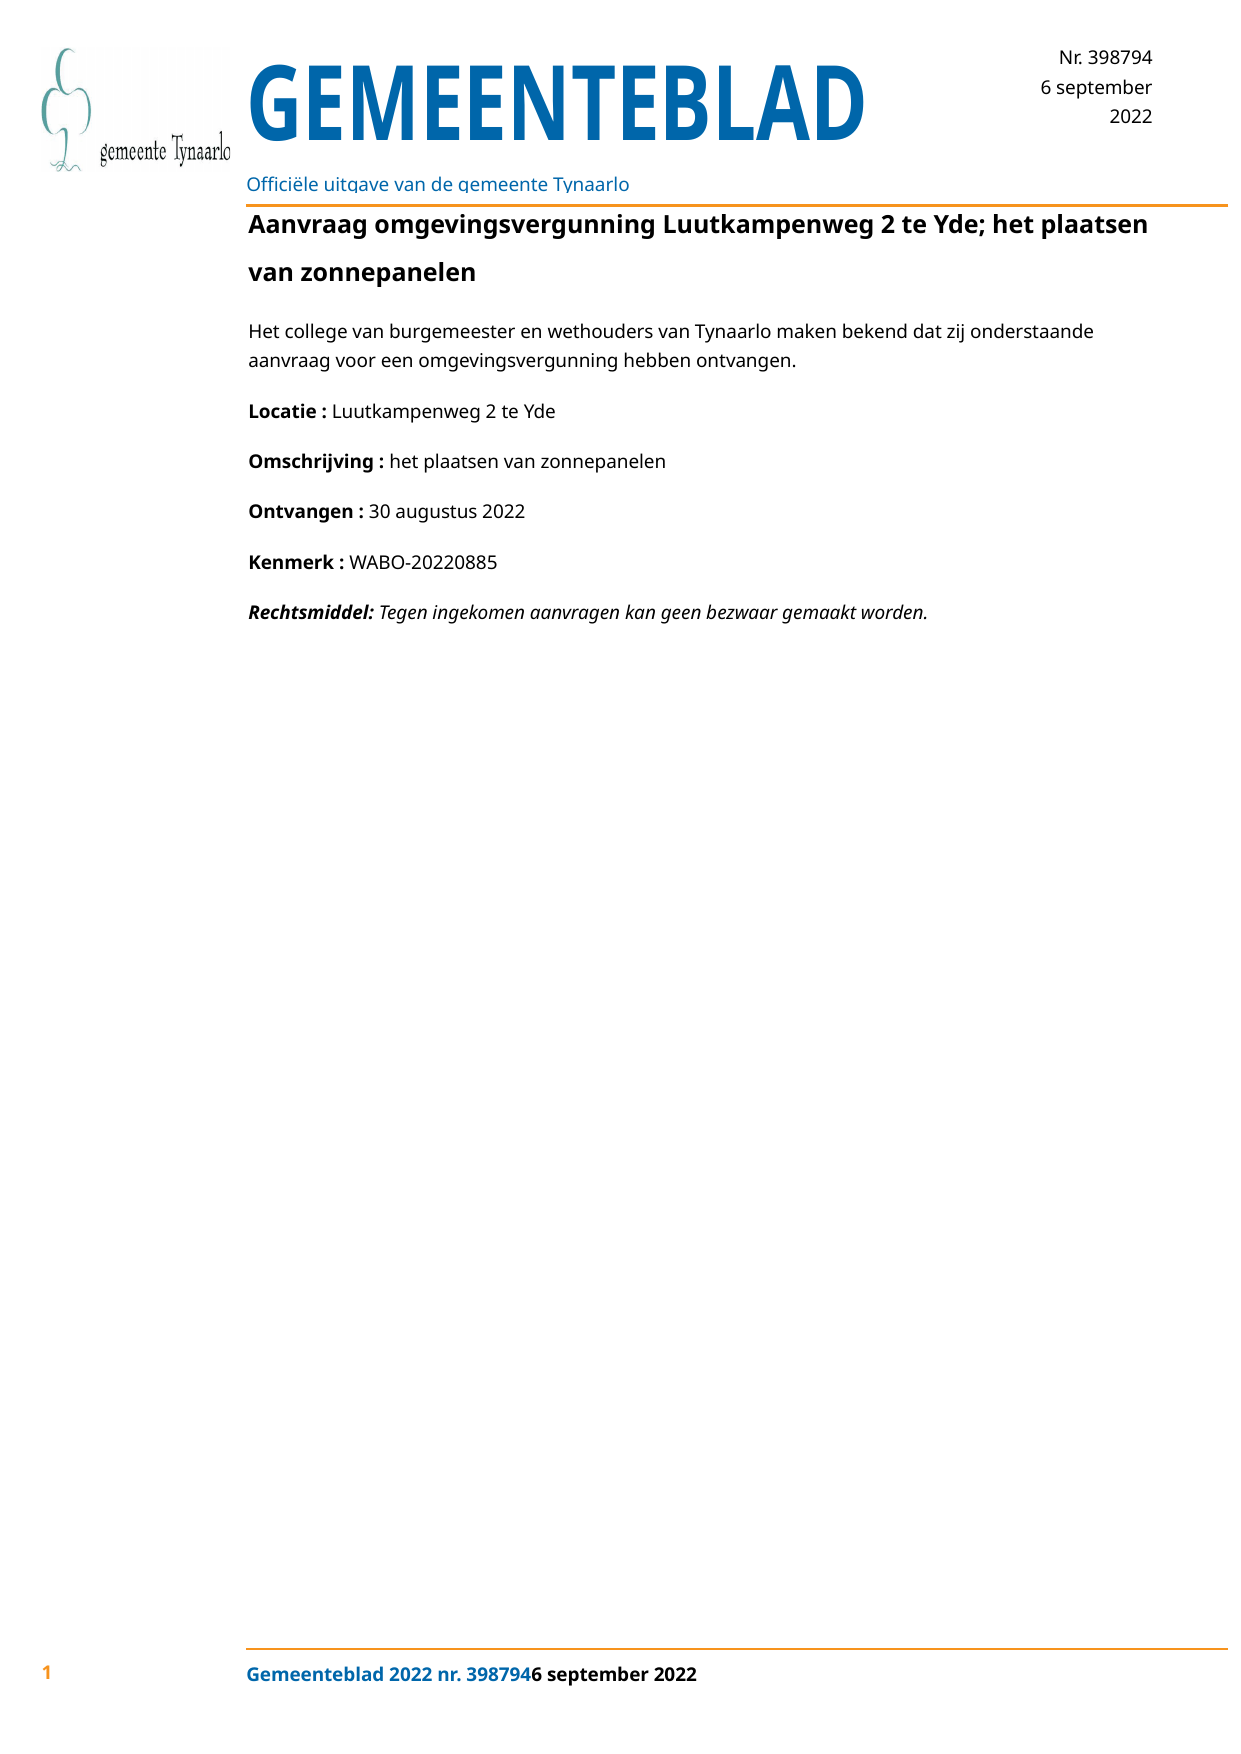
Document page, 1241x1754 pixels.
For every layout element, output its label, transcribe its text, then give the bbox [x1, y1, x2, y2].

text Ontvangen : 30 augustus 2022 [248, 499, 1152, 524]
text Kenmerk : WABO-20220885 [248, 549, 1152, 575]
text Aanvraag omgevingsvergunning Luutkampenweg 2 te Yde; het plaatsen van zonnepanelen [248, 207, 1152, 288]
picture [41, 47, 231, 172]
text Rechtsmiddel: Tegen ingekomen aanvragen kan geen bezwaar gemaakt worden. [248, 599, 1152, 625]
text Het college van burgemeester en wethouders van Tynaarlo maken bekend dat zij onderstaande aanvraag voor een omgevingsvergunning hebben ontvangen. [248, 318, 1152, 373]
text Omschrijving : het plaatsen van zonnepanelen [248, 448, 1152, 474]
text Locatie : Luutkampenweg 2 te Yde [248, 398, 1152, 424]
